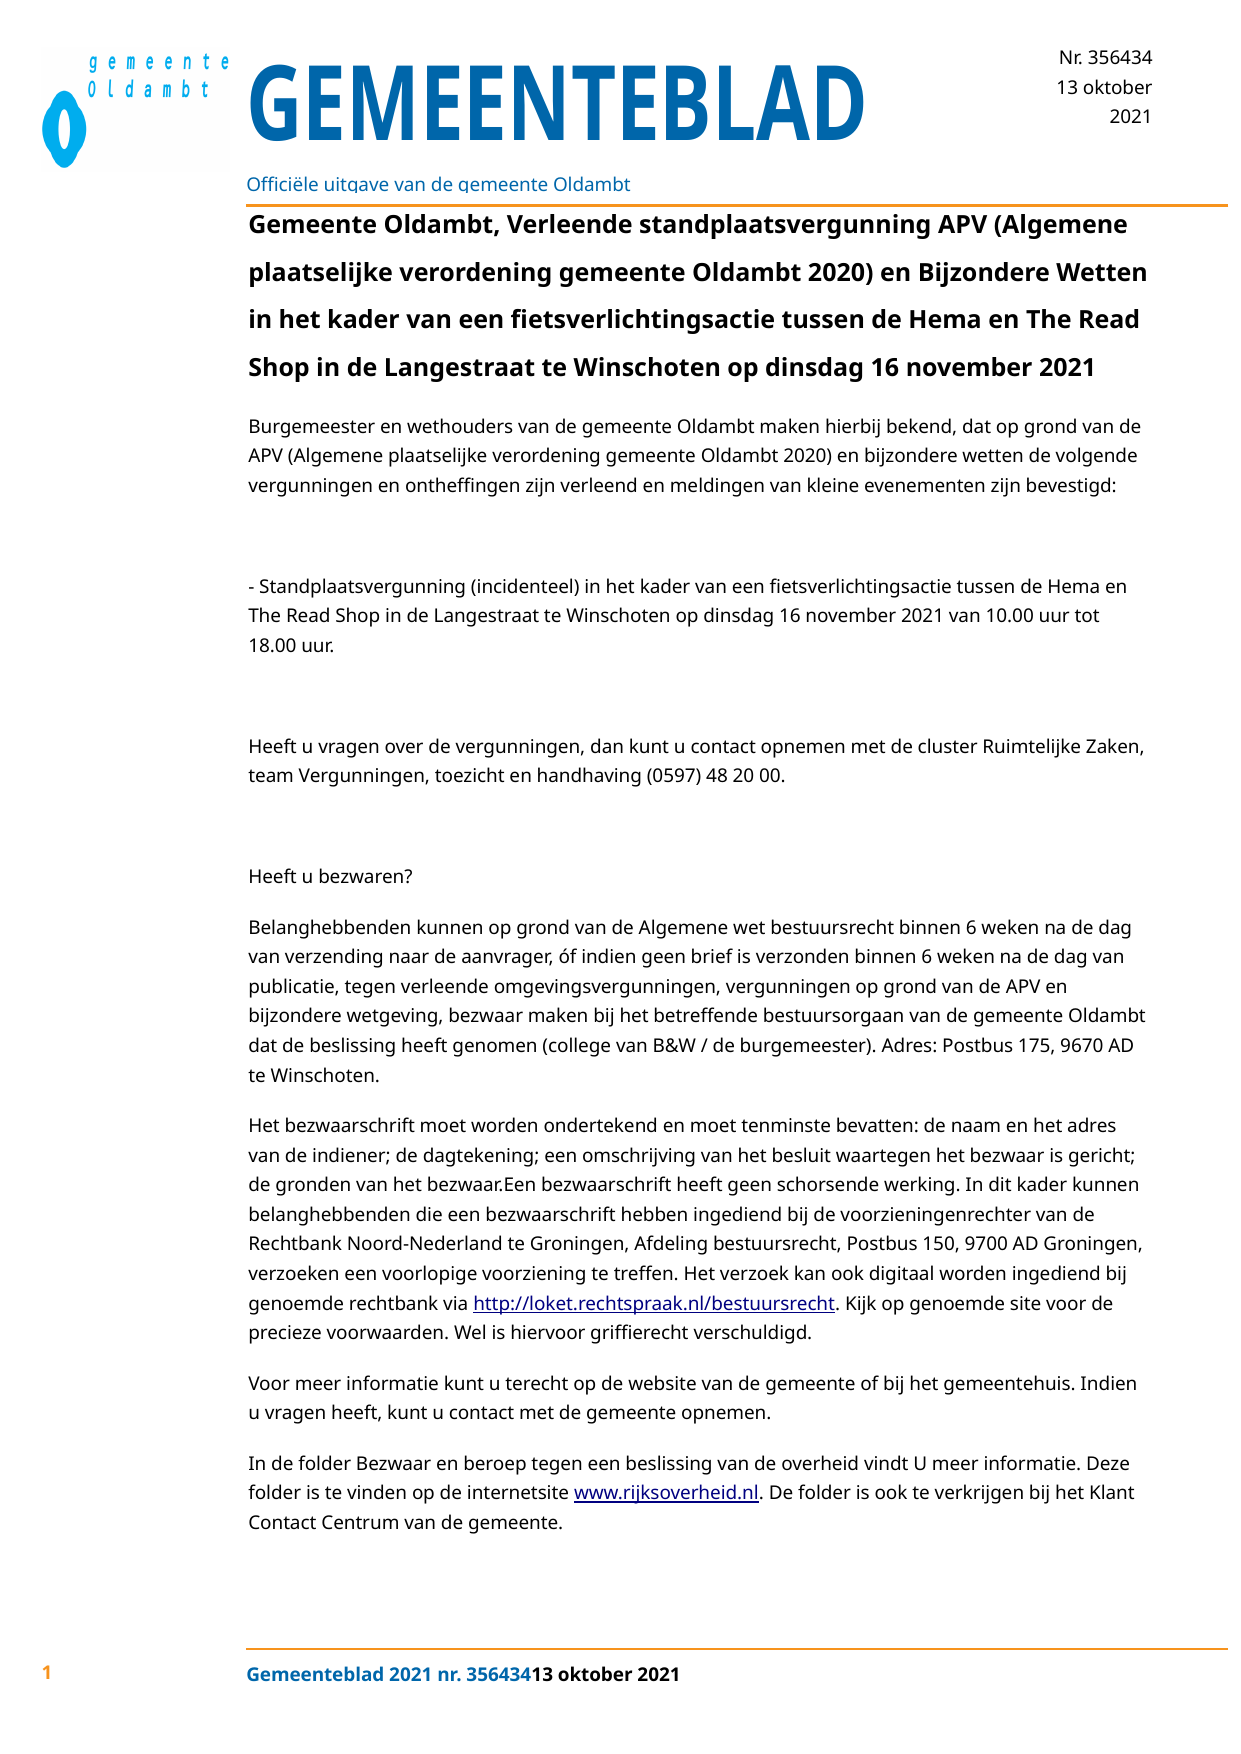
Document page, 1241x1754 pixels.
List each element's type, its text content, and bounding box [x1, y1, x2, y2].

text - Standplaatsvergunning (incidenteel) in het kader van een fietsverlichtingsactie tussen de Hema en The Read Shop in de Langestraat te Winschoten op dinsdag 16 november 2021 van 10.00 uur tot 18.00 uur. [248, 573, 1152, 658]
text Heeft u bezwaren? [248, 863, 1152, 889]
text Gemeente Oldambt, Verleende standplaatsvergunning APV (Algemene plaatselijke verordening gemeente Oldambt 2020) en Bijzondere Wetten in het kader van een fietsverlichtingsactie tussen de Hema en The Read Shop in de Langestraat te Winschoten op dinsdag 16 november 2021 [248, 207, 1152, 384]
text Belanghebbenden kunnen op grond van de Algemene wet bestuursrecht binnen 6 weken na de dag van verzending naar de aanvrager, óf indien geen brief is verzonden binnen 6 weken na de dag van publicatie, tegen verleende omgevingsvergunningen, vergunningen op grond van de APV en bijzondere wetgeving, bezwaar maken bij het betreffende bestuursorgaan van de gemeente Oldambt dat de beslissing heeft genomen (college van B&W / de burgemeester). Adres: Postbus 175, 9670 AD te Winschoten. [248, 914, 1152, 1088]
text In de folder Bezwaar en beroep tegen een beslissing van de overheid vindt U meer informatie. Deze folder is te vinden op de internetsite www.rijksoverheid.nl. De folder is ook te verkrijgen bij het Klant Contact Centrum van de gemeente. [248, 1450, 1152, 1535]
text Voor meer informatie kunt u terecht op de website van de gemeente of bij het gemeentehuis. Indien u vragen heeft, kunt u contact met de gemeente opnemen. [248, 1370, 1152, 1425]
picture [41, 47, 231, 172]
text Burgemeester en wethouders van de gemeente Oldambt maken hierbij bekend, dat op grond van de APV (Algemene plaatselijke verordening gemeente Oldambt 2020) en bijzondere wetten de volgende vergunningen en ontheffingen zijn verleend en meldingen van kleine evenementen zijn bevestigd: [248, 413, 1152, 498]
text Het bezwaarschrift moet worden ondertekend en moet tenminste bevatten: de naam en het adres van de indiener; de dagtekening; een omschrijving van het besluit waartegen het bezwaar is gericht; de gronden van het bezwaar.Een bezwaarschrift heeft geen schorsende werking. In dit kader kunnen belanghebbenden die een bezwaarschrift hebben ingediend bij de voorzieningenrechter van de Rechtbank Noord-Nederland te Groningen, Afdeling bestuursrecht, Postbus 150, 9700 AD Groningen, verzoeken een voorlopige voorziening te treffen. Het verzoek kan ook digitaal worden ingediend bij genoemde rechtbank via http://loket.rechtspraak.nl/bestuursrecht. Kijk op genoemde site voor de precieze voorwaarden. Wel is hiervoor griffierecht verschuldigd. [248, 1112, 1152, 1345]
text Heeft u vragen over de vergunningen, dan kunt u contact opnemen met de cluster Ruimtelijke Zaken, team Vergunningen, toezicht en handhaving (0597) 48 20 00. [248, 733, 1152, 788]
